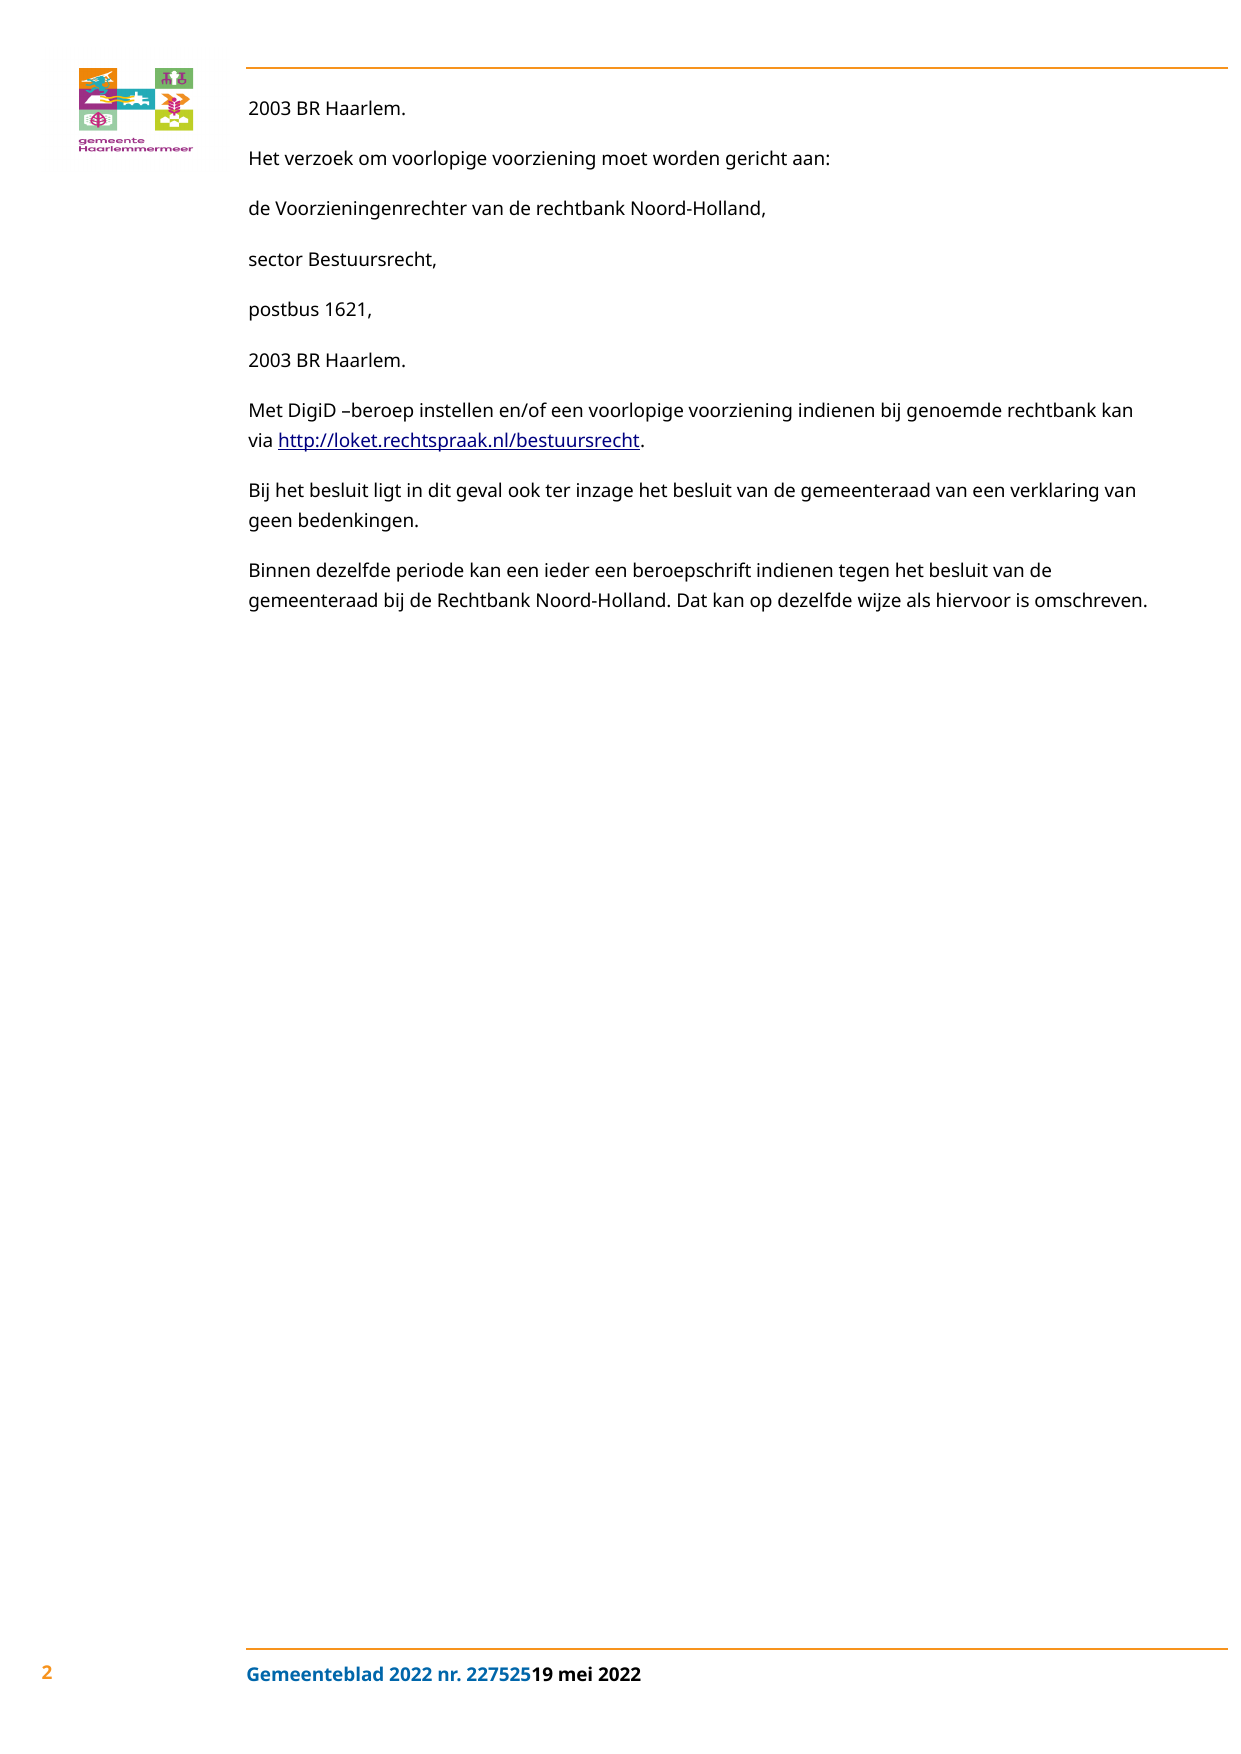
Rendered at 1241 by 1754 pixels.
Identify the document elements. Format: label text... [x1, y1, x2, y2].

text 2003 BR Haarlem. [248, 347, 1152, 373]
text postbus 1621, [248, 296, 1152, 322]
text Het verzoek om voorlopige voorziening moet worden gericht aan: [248, 145, 1152, 171]
text Met DigiD –beroep instellen en/of een voorlopige voorziening indienen bij genoemde rechtbank kan via http://loket.rechtspraak.nl/bestuursrecht. [248, 397, 1152, 453]
text Bij het besluit ligt in dit geval ook ter inzage het besluit van de gemeenteraad van een verklaring van geen bedenkingen. [248, 477, 1152, 533]
text sector Bestuursrecht, [248, 246, 1152, 272]
text Binnen dezelfde periode kan een ieder een beroepschrift indienen tegen het besluit van de gemeenteraad bij de Rechtbank Noord-Holland. Dat kan op dezelfde wijze als hiervoor is omschreven. [248, 557, 1152, 613]
text 2003 BR Haarlem. [248, 95, 1152, 121]
picture [41, 47, 231, 172]
text de Voorzieningenrechter van de rechtbank Noord-Holland, [248, 196, 1152, 221]
